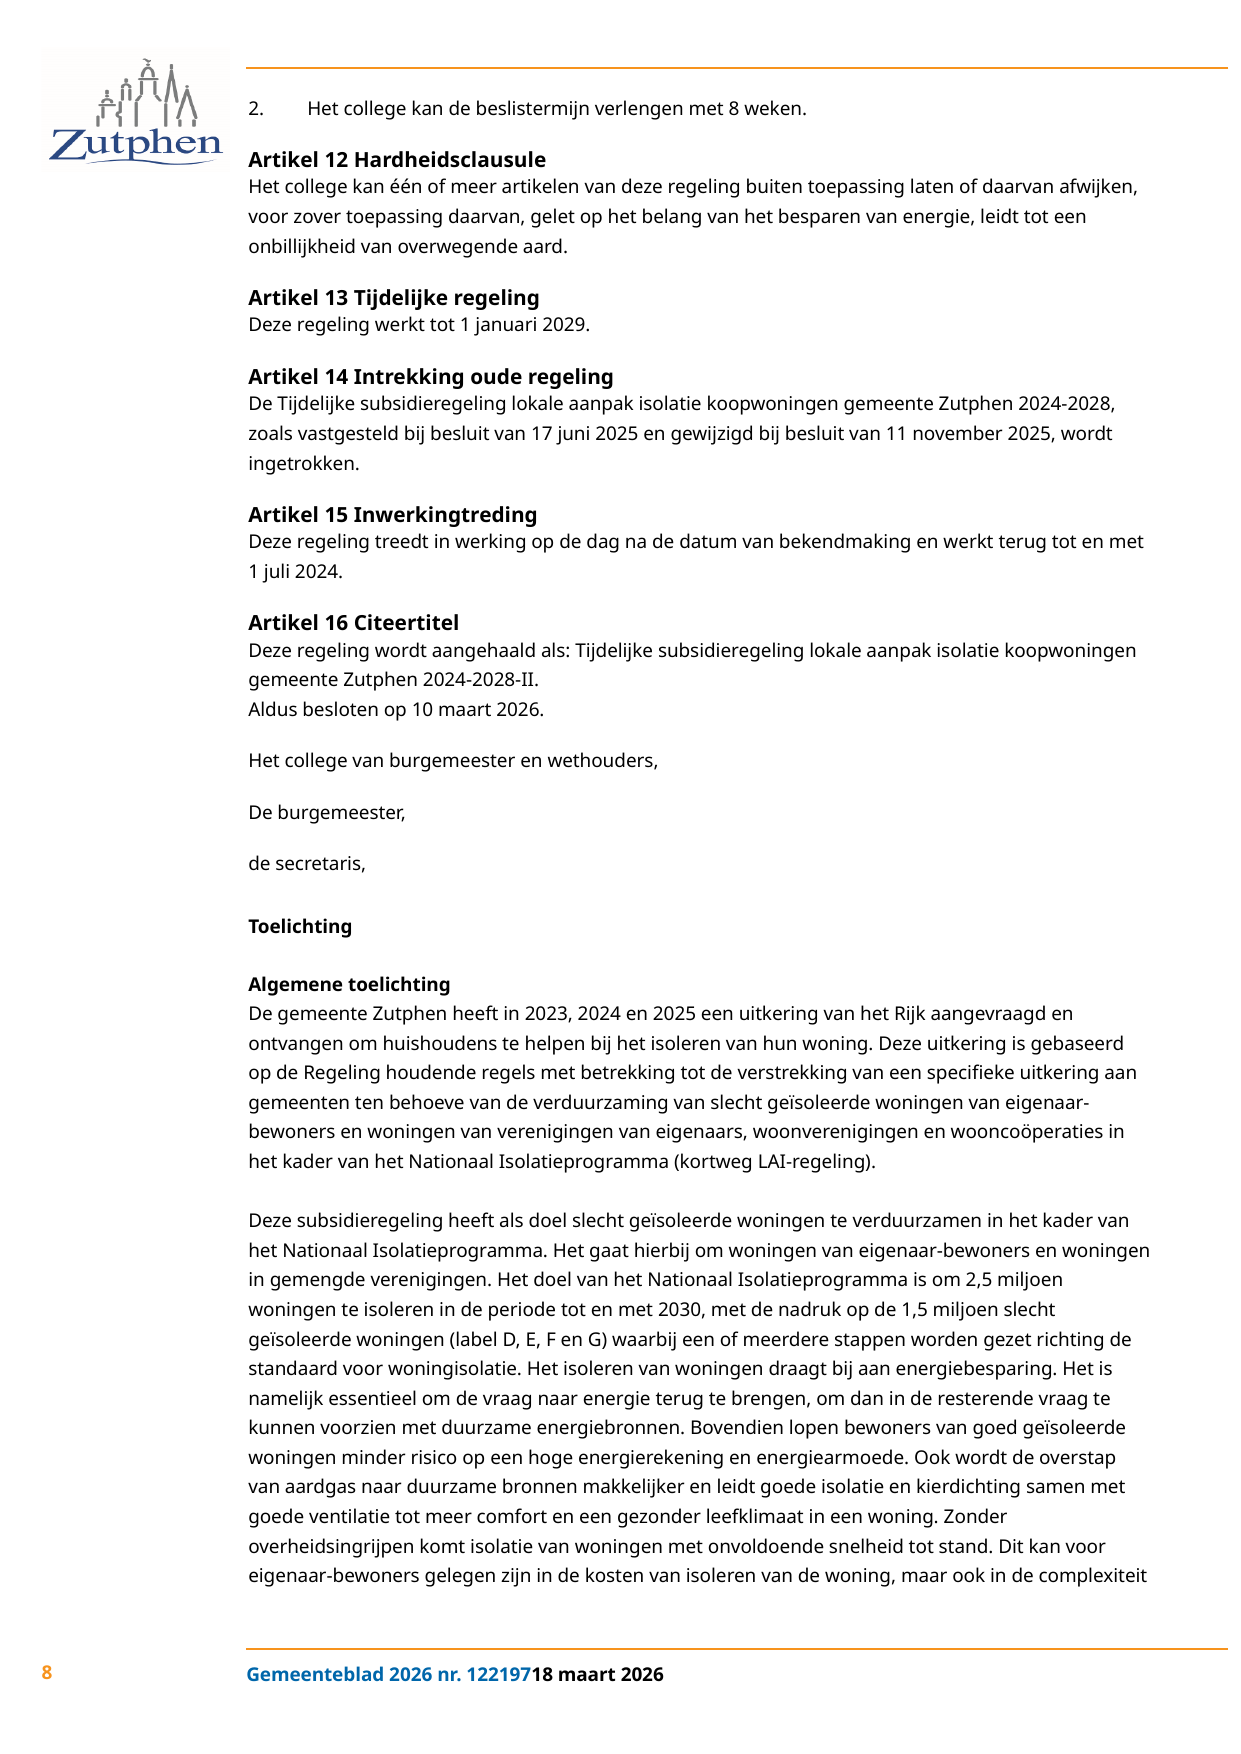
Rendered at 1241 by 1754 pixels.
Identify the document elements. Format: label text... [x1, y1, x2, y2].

picture [41, 47, 231, 172]
text Artikel 15 Inwerkingtreding [248, 500, 1152, 528]
text Het college van burgemeester en wethouders, [248, 748, 1152, 773]
text De gemeente Zutphen heeft in 2023, 2024 en 2025 een uitkering van het Rijk aangevraagd en ontvangen om huishoudens te helpen bij het isoleren van hun woning. Deze uitkering is gebaseerd op de Regeling houdende regels met betrekking tot de verstrekking van een specifieke uitkering aan gemeenten ten behoeve van de verduurzaming van slecht geïsoleerde woningen van eigenaar-bewoners en woningen van verenigingen van eigenaars, woonverenigingen en wooncoöperaties in het kader van het Nationaal Isolatieprogramma (kortweg LAI-regeling). [248, 1000, 1152, 1174]
text Deze regeling werkt tot 1 januari 2029. [248, 312, 1152, 337]
text Artikel 12 Hardheidsclausule [248, 145, 1152, 174]
text Artikel 13 Tijdelijke regeling [248, 283, 1152, 312]
text Toelichting [248, 902, 1152, 942]
text Deze regeling wordt aangehaald als: Tijdelijke subsidieregeling lokale aanpak isolatie koopwoningen gemeente Zutphen 2024-2028-II. [248, 637, 1152, 692]
text Aldus besloten op 10 maart 2026. [248, 696, 1152, 722]
text De burgemeester, [248, 799, 1152, 825]
text Deze regeling treedt in werking op de dag na de datum van bekendmaking en werkt terug tot en met 1 juli 2024. [248, 528, 1152, 584]
text Het college kan één of meer artikelen van deze regeling buiten toepassing laten of daarvan afwijken, voor zover toepassing daarvan, gelet op het belang van het besparen van energie, leidt tot een onbillijkheid van overwegende aard. [248, 174, 1152, 258]
text Deze subsidieregeling heeft als doel slecht geïsoleerde woningen te verduurzamen in het kader van het Nationaal Isolatieprogramma. Het gaat hierbij om woningen van eigenaar-bewoners en woningen in gemengde verenigingen. Het doel van het Nationaal Isolatieprogramma is om 2,5 miljoen woningen te isoleren in de periode tot en met 2030, met de nadruk op de 1,5 miljoen slecht geïsoleerde woningen (label D, E, F en G) waarbij een of meerdere stappen worden gezet richting de standaard voor woningisolatie. Het isoleren van woningen draagt bij aan energiebesparing. Het is namelijk essentieel om de vraag naar energie terug te brengen, om dan in de resterende vraag te kunnen voorzien met duurzame energiebronnen. Bovendien lopen bewoners van goed geïsoleerde woningen minder risico op een hoge energierekening en energiearmoede. Ook wordt de overstap van aardgas naar duurzame bronnen makkelijker en leidt goede isolatie en kierdichting samen met goede ventilatie tot meer comfort en een gezonder leefklimaat in een woning. Zonder overheidsingrijpen komt isolatie van woningen met onvoldoende snelheid tot stand. Dit kan voor eigenaar-bewoners gelegen zijn in de kosten van isoleren van de woning, maar ook in de complexiteit [248, 1207, 1152, 1588]
list Het college kan de beslistermijn verlengen met 8 weken. [248, 95, 1152, 121]
text de secretaris, [248, 851, 1152, 876]
text Algemene toelichting [248, 971, 1152, 997]
text Artikel 14 Intrekking oude regeling [248, 362, 1152, 391]
text De Tijdelijke subsidieregeling lokale aanpak isolatie koopwoningen gemeente Zutphen 2024-2028, zoals vastgesteld bij besluit van 17 juni 2025 en gewijzigd bij besluit van 11 november 2025, wordt ingetrokken. [248, 391, 1152, 475]
text Artikel 16 Citeertitel [248, 608, 1152, 637]
